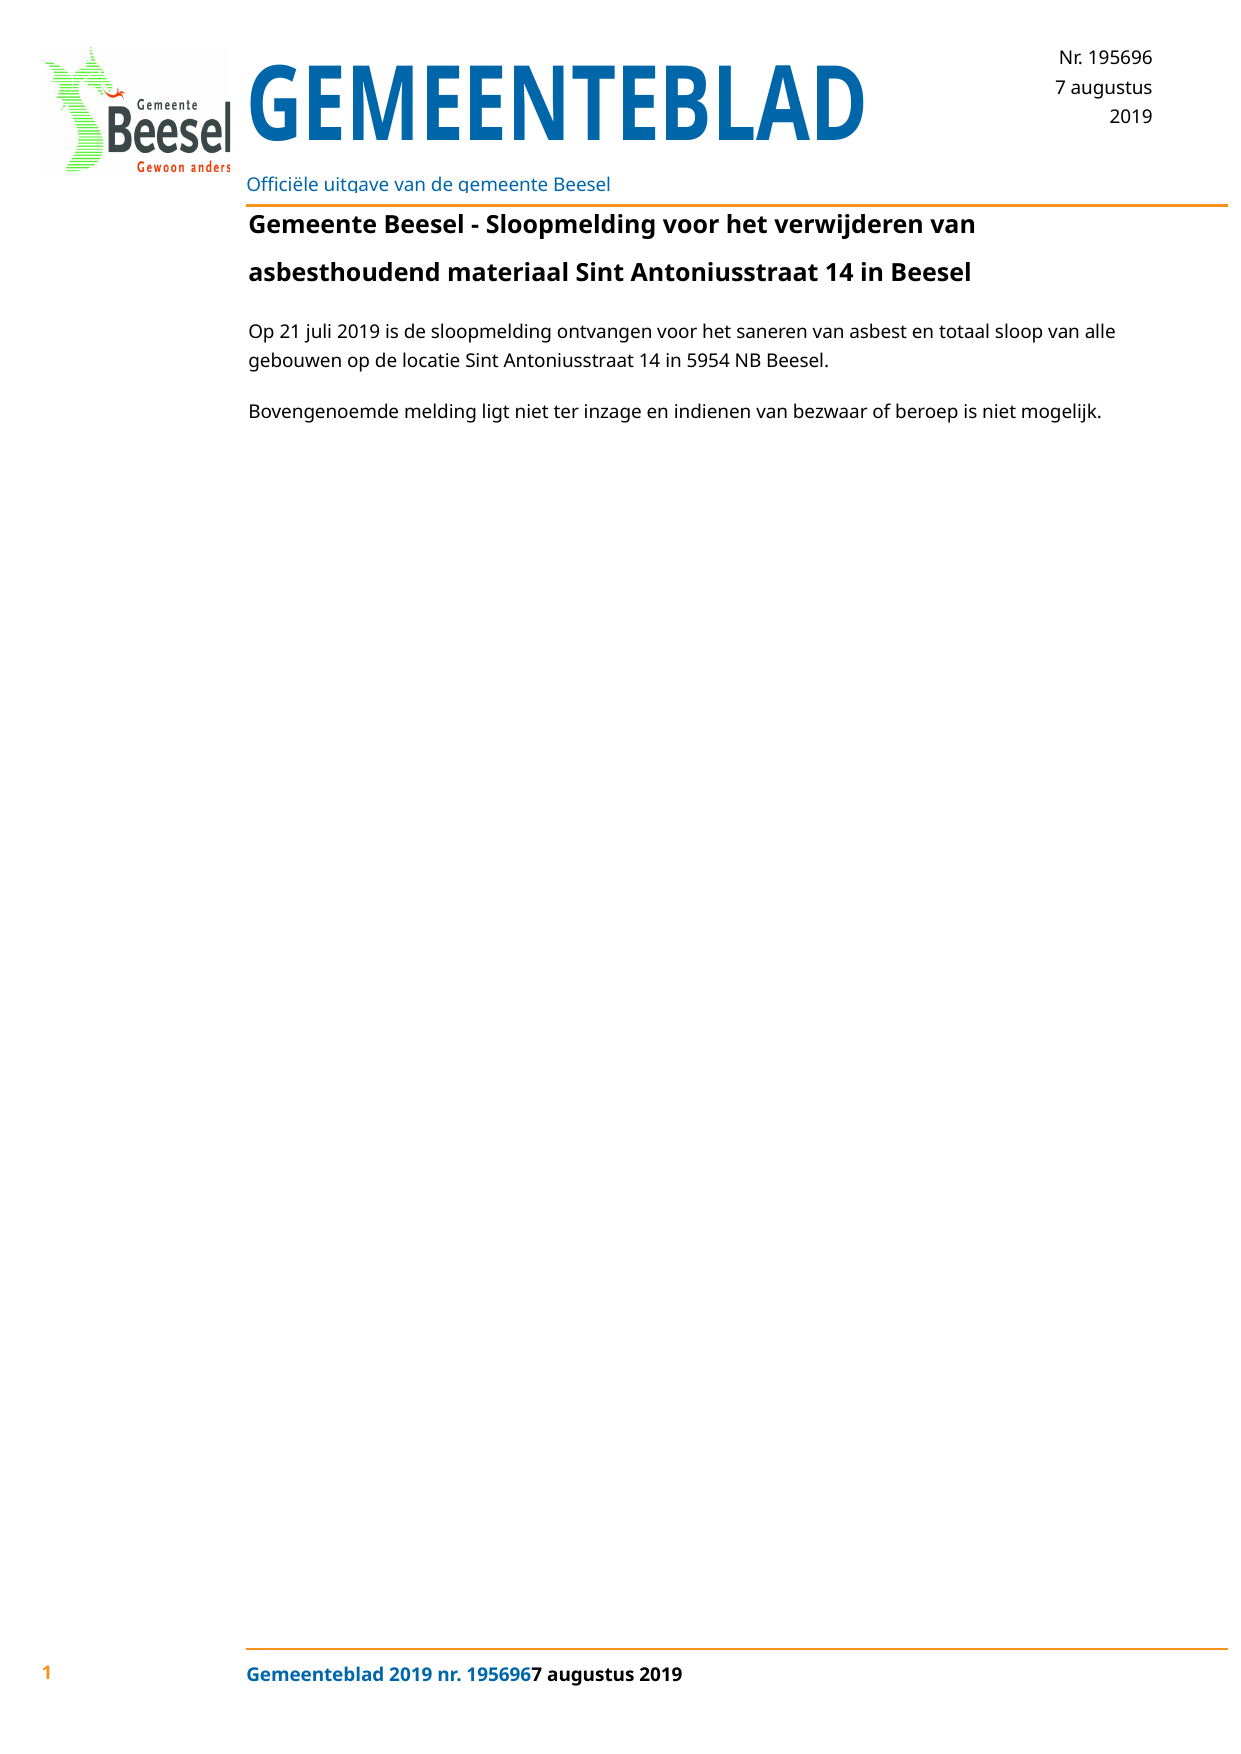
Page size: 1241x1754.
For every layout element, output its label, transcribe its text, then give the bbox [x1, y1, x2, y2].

text Op 21 juli 2019 is de sloopmelding ontvangen voor het saneren van asbest en totaal sloop van alle gebouwen op de locatie Sint Antoniusstraat 14 in 5954 NB Beesel. [248, 318, 1152, 373]
picture [41, 47, 231, 172]
text Gemeente Beesel - Sloopmelding voor het verwijderen van asbesthoudend materiaal Sint Antoniusstraat 14 in Beesel [248, 207, 1152, 288]
text Bovengenoemde melding ligt niet ter inzage en indienen van bezwaar of beroep is niet mogelijk. [248, 398, 1152, 424]
